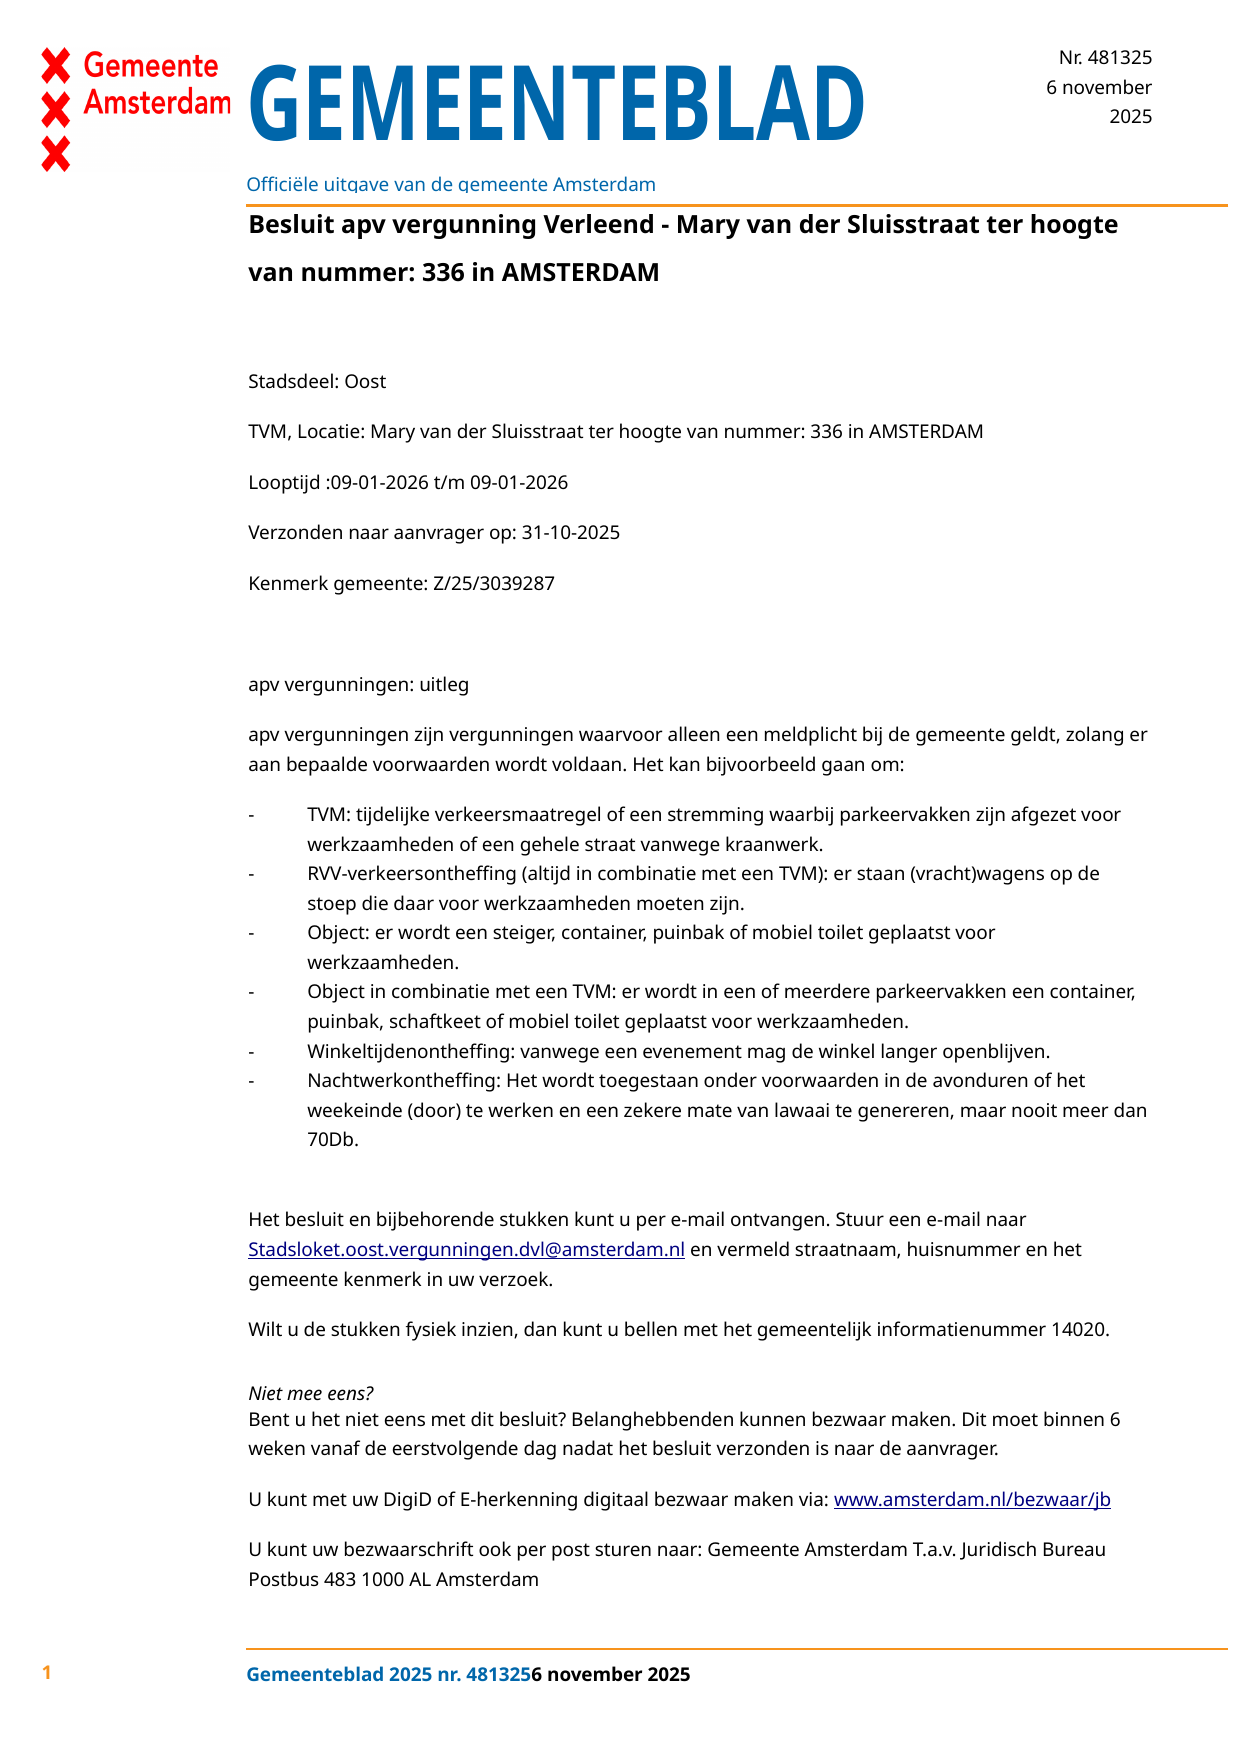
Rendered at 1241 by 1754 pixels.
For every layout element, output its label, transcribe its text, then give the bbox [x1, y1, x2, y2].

text U kunt uw bezwaarschrift ook per post sturen naar: Gemeente Amsterdam T.a.v. Juridisch Bureau Postbus 483 1000 AL Amsterdam [248, 1536, 1152, 1592]
list Winkeltijdenontheffing: vanwege een evenement mag de winkel langer openblijven. [248, 1038, 1152, 1064]
text U kunt met uw DigiD of E-herkenning digitaal bezwaar maken via: www.amsterdam.nl/bezwaar/jb [248, 1486, 1152, 1512]
text Bent u het niet eens met dit besluit? Belanghebbenden kunnen bezwaar maken. Dit moet binnen 6 weken vanaf de eerstvolgende dag nadat het besluit verzonden is naar de aanvrager. [248, 1406, 1152, 1461]
list Object in combinatie met een TVM: er wordt in een of meerdere parkeervakken een container, puinbak, schaftkeet of mobiel toilet geplaatst voor werkzaamheden. [248, 979, 1152, 1034]
text TVM, Locatie: Mary van der Sluisstraat ter hoogte van nummer: 336 in AMSTERDAM [248, 419, 1152, 444]
text Kenmerk gemeente: Z/25/3039287 [248, 570, 1152, 596]
picture [41, 47, 231, 172]
text Besluit apv vergunning Verleend - Mary van der Sluisstraat ter hoogte van nummer: 336 in AMSTERDAM [248, 207, 1152, 288]
list RVV-verkeersontheffing (altijd in combinatie met een TVM): er staan (vracht)wagens op de stoep die daar voor werkzaamheden moeten zijn. [248, 860, 1152, 916]
text Stadsdeel: Oost [248, 368, 1152, 394]
list Object: er wordt een steiger, container, puinbak of mobiel toilet geplaatst voor werkzaamheden. [248, 919, 1152, 975]
text Het besluit en bijbehorende stukken kunt u per e-mail ontvangen. Stuur een e-mail naar Stadsloket.oost.vergunningen.dvl@amsterdam.nl en vermeld straatnaam, huisnummer en het gemeente kenmerk in uw verzoek. [248, 1207, 1152, 1292]
text apv vergunningen: uitleg [248, 671, 1152, 697]
text apv vergunningen zijn vergunningen waarvoor alleen een meldplicht bij de gemeente geldt, zolang er aan bepaalde voorwaarden wordt voldaan. Het kan bijvoorbeeld gaan om: [248, 721, 1152, 777]
text Wilt u de stukken fysiek inzien, dan kunt u bellen met het gemeentelijk informatienummer 14020. [248, 1316, 1152, 1342]
list TVM: tijdelijke verkeersmaatregel of een stremming waarbij parkeervakken zijn afgezet voor werkzaamheden of een gehele straat vanwege kraanwerk. [248, 801, 1152, 857]
list Nachtwerkontheffing: Het wordt toegestaan onder voorwaarden in de avonduren of het weekeinde (door) te werken en een zekere mate van lawaai te genereren, maar nooit meer dan 70Db. [248, 1067, 1152, 1152]
text Looptijd :09-01-2026 t/m 09-01-2026 [248, 469, 1152, 495]
text Niet mee eens? [248, 1380, 1152, 1406]
text Verzonden naar aanvrager op: 31-10-2025 [248, 519, 1152, 545]
